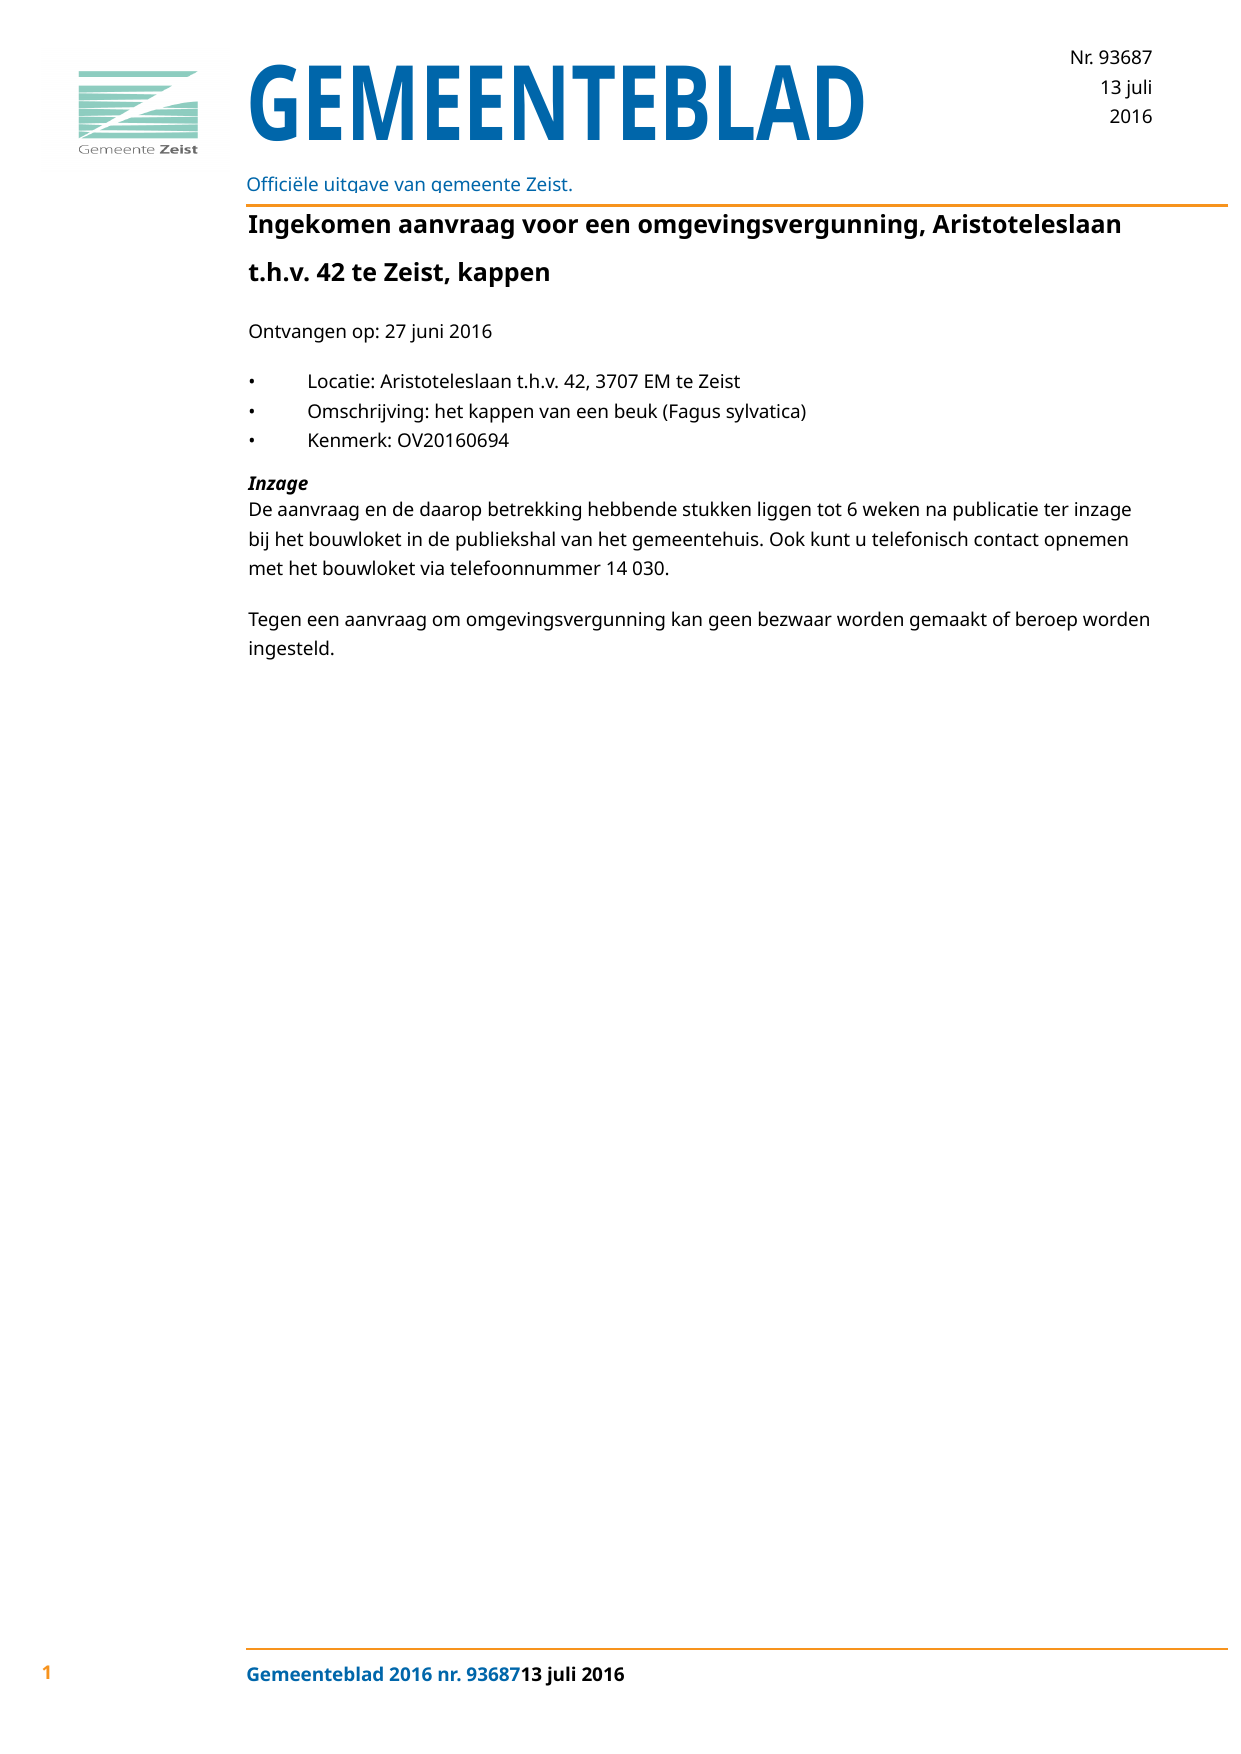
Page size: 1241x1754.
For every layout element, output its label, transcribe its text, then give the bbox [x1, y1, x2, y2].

list Kenmerk: OV20160694 [248, 427, 1152, 453]
list Locatie: Aristoteleslaan t.h.v. 42, 3707 EM te Zeist [248, 368, 1152, 394]
text Tegen een aanvraag om omgevingsvergunning kan geen bezwaar worden gemaakt of beroep worden ingesteld. [248, 606, 1152, 661]
picture [41, 47, 231, 172]
text Ontvangen op: 27 juni 2016 [248, 318, 1152, 344]
text Inzage [248, 471, 1152, 496]
list Omschrijving: het kappen van een beuk (Fagus sylvatica) [248, 398, 1152, 424]
text De aanvraag en de daarop betrekking hebbende stukken liggen tot 6 weken na publicatie ter inzage bij het bouwloket in de publiekshal van het gemeentehuis. Ook kunt u telefonisch contact opnemen met het bouwloket via telefoonnummer 14 030. [248, 496, 1152, 581]
text Ingekomen aanvraag voor een omgevingsvergunning, Aristoteleslaan t.h.v. 42 te Zeist, kappen [248, 207, 1152, 288]
